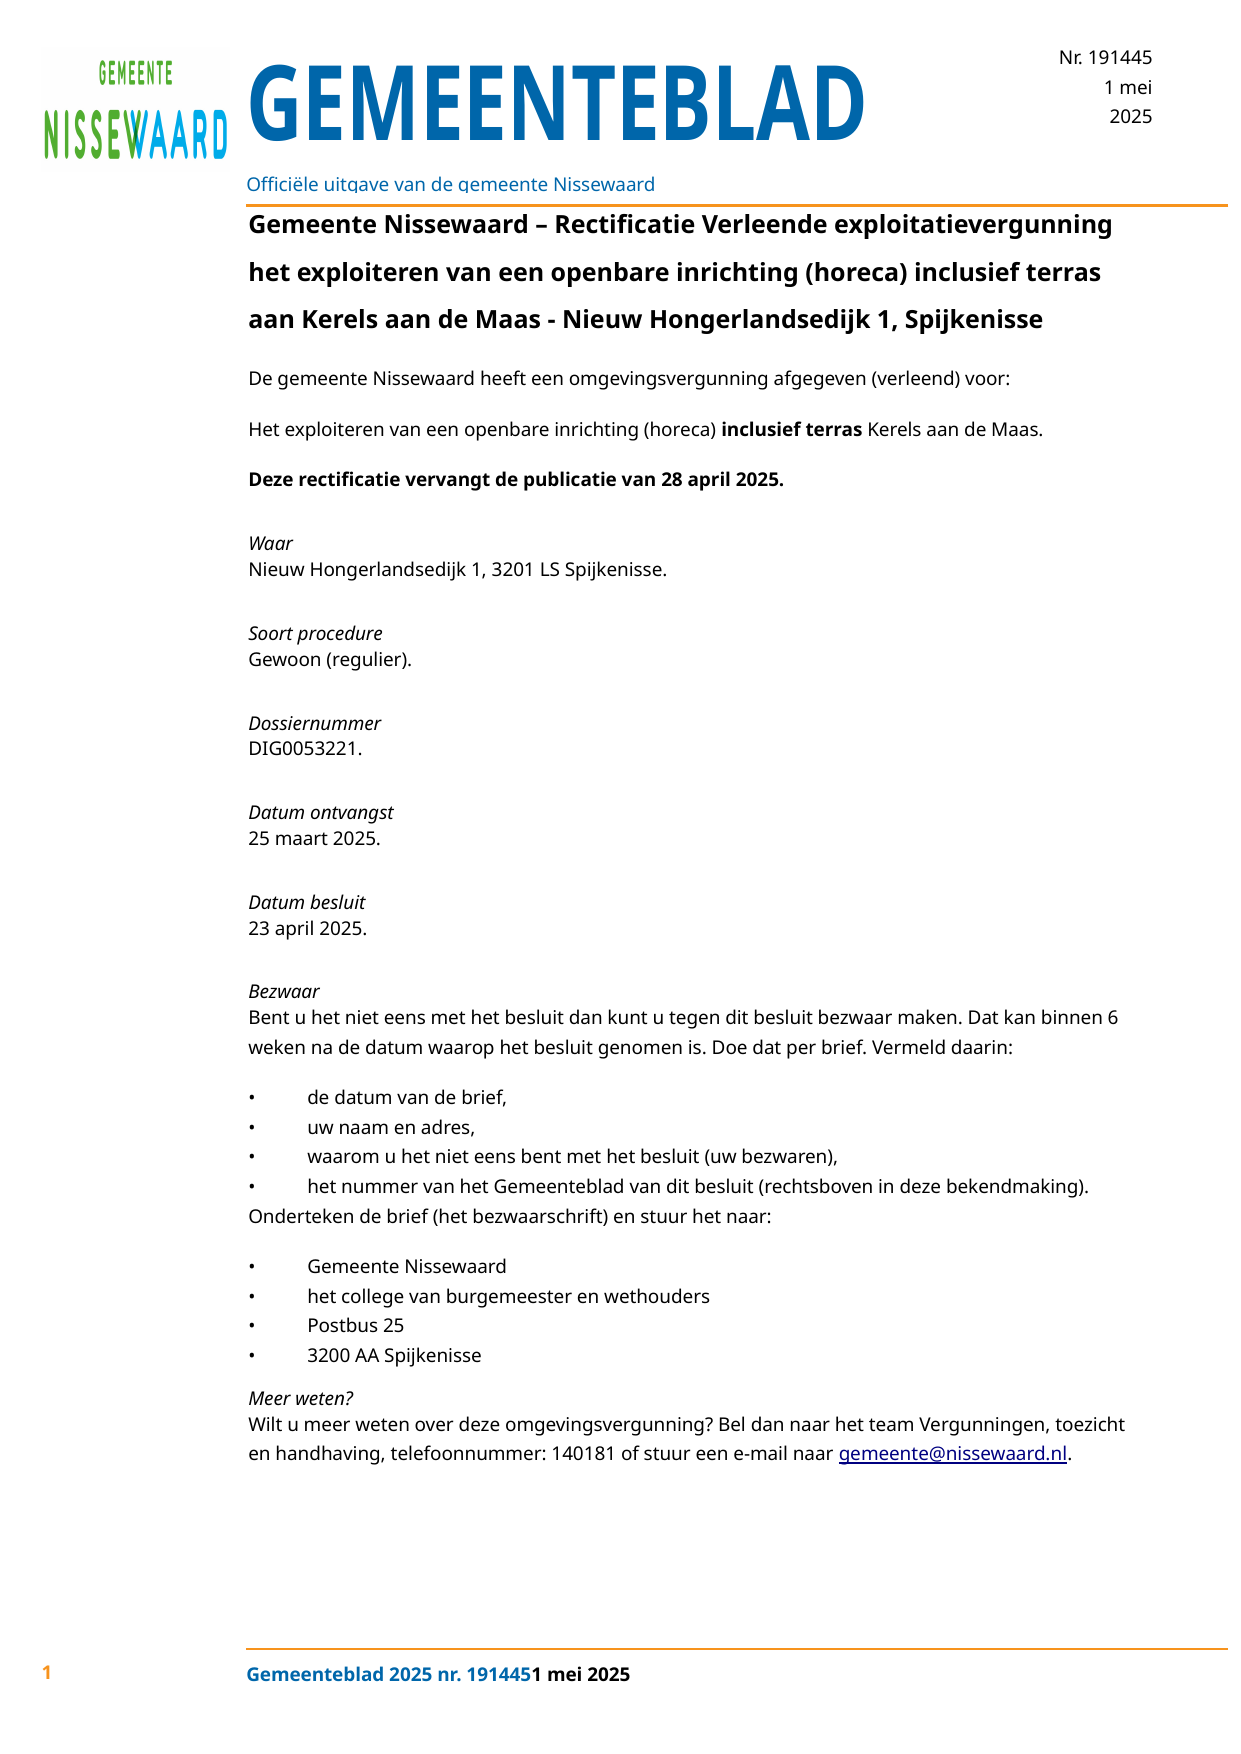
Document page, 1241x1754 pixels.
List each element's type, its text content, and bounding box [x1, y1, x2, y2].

text Deze rectificatie vervangt de publicatie van 28 april 2025. [248, 466, 1152, 492]
text Onderteken de brief (het bezwaarschrift) en stuur het naar: [248, 1203, 1152, 1228]
text Gewoon (regulier). [248, 646, 1152, 671]
list de datum van de brief, [248, 1084, 1152, 1110]
text Bezwaar [248, 979, 1152, 1004]
text De gemeente Nissewaard heeft een omgevingsvergunning afgegeven (verleend) voor: [248, 366, 1152, 391]
text 25 maart 2025. [248, 825, 1152, 851]
list uw naam en adres, [248, 1114, 1152, 1140]
list het college van burgemeester en wethouders [248, 1283, 1152, 1308]
list 3200 AA Spijkenisse [248, 1342, 1152, 1368]
text Datum besluit [248, 889, 1152, 915]
text Bent u het niet eens met het besluit dan kunt u tegen dit besluit bezwaar maken. Dat kan binnen 6 weken na de datum waarop het besluit genomen is. Doe dat per brief. Vermeld daarin: [248, 1004, 1152, 1060]
text 23 april 2025. [248, 915, 1152, 941]
list waarom u het niet eens bent met het besluit (uw bezwaren), [248, 1144, 1152, 1169]
text Het exploiteren van een openbare inrichting (horeca) inclusief terras Kerels aan de Maas. [248, 416, 1152, 442]
text Datum ontvangst [248, 799, 1152, 825]
text Wilt u meer weten over deze omgevingsvergunning? Bel dan naar het team Vergunningen, toezicht en handhaving, telefoonnummer: 140181 of stuur een e-mail naar gemeente@nissewaard.nl. [248, 1411, 1152, 1466]
list Gemeente Nissewaard [248, 1253, 1152, 1279]
text Gemeente Nissewaard – Rectificatie Verleende exploitatievergunning het exploiteren van een openbare inrichting (horeca) inclusief terras aan Kerels aan de Maas - Nieuw Hongerlandsedijk 1, Spijkenisse [248, 207, 1152, 336]
text Waar [248, 530, 1152, 556]
text Nieuw Hongerlandsedijk 1, 3201 LS Spijkenisse. [248, 556, 1152, 582]
list het nummer van het Gemeenteblad van dit besluit (rechtsboven in deze bekendmaking). [248, 1173, 1152, 1199]
text Soort procedure [248, 620, 1152, 646]
list Postbus 25 [248, 1312, 1152, 1338]
text Dossiernummer [248, 710, 1152, 735]
picture [41, 47, 231, 172]
text DIG0053221. [248, 735, 1152, 761]
text Meer weten? [248, 1385, 1152, 1411]
